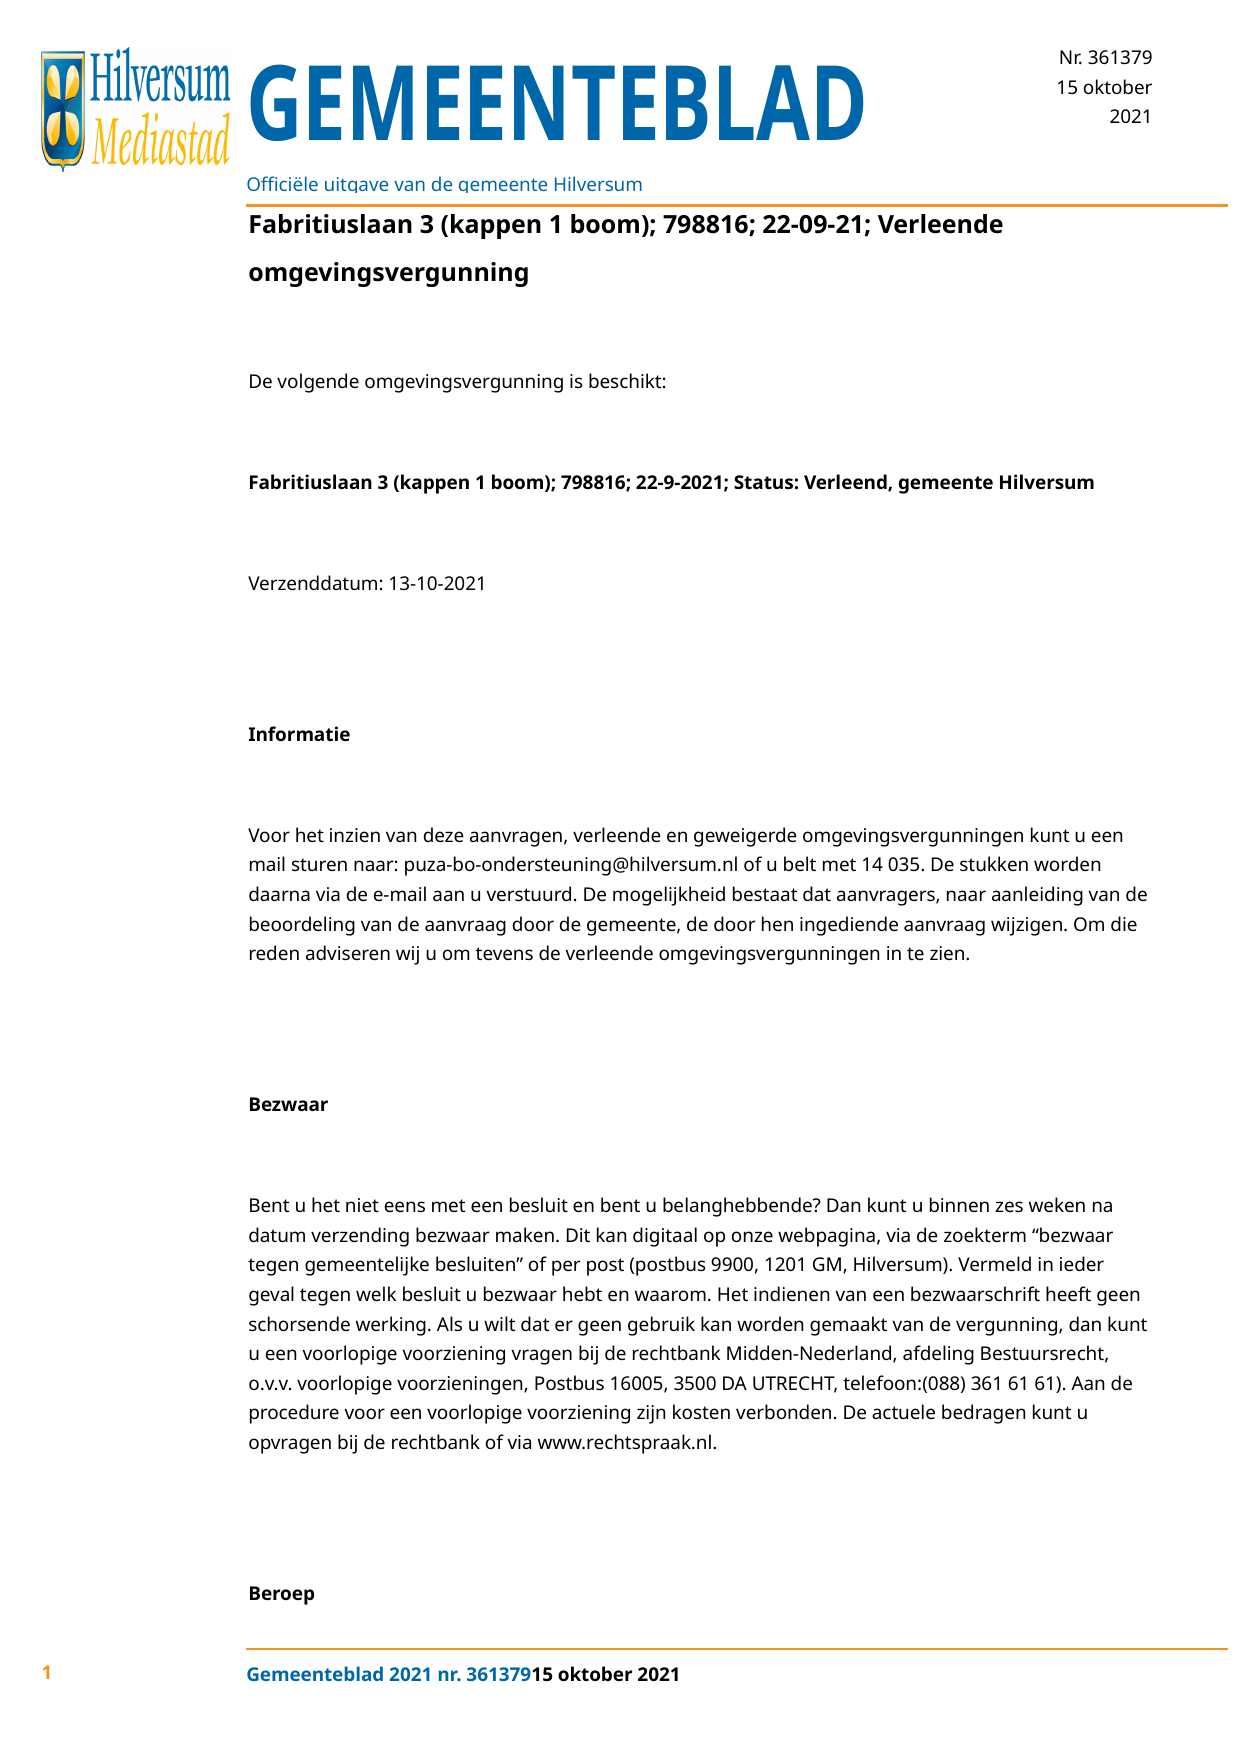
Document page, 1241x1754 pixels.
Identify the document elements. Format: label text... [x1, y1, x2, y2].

text Bent u het niet eens met een besluit en bent u belanghebbende? Dan kunt u binnen zes weken na datum verzending bezwaar maken. Dit kan digitaal op onze webpagina, via de zoekterm “bezwaar tegen gemeentelijke besluiten” of per post (postbus 9900, 1201 GM, Hilversum). Vermeld in ieder geval tegen welk besluit u bezwaar hebt en waarom. Het indienen van een bezwaarschrift heeft geen schorsende werking. Als u wilt dat er geen gebruik kan worden gemaakt van de vergunning, dan kunt u een voorlopige voorziening vragen bij de rechtbank Midden-Nederland, afdeling Bestuursrecht, o.v.v. voorlopige voorzieningen, Postbus 16005, 3500 DA UTRECHT, telefoon:(088) 361 61 61). Aan de procedure voor een voorlopige voorziening zijn kosten verbonden. De actuele bedragen kunt u opvragen bij de rechtbank of via www.rechtspraak.nl. [248, 1192, 1152, 1455]
text Voor het inzien van deze aanvragen, verleende en geweigerde omgevingsvergunningen kunt u een mail sturen naar: puza-bo-ondersteuning@hilversum.nl of u belt met 14 035. De stukken worden daarna via de e-mail aan u verstuurd. De mogelijkheid bestaat dat aanvragers, naar aanleiding van de beoordeling van de aanvraag door de gemeente, de door hen ingediende aanvraag wijzigen. Om die reden adviseren wij u om tevens de verleende omgevingsvergunningen in te zien. [248, 822, 1152, 966]
text Bezwaar [248, 1092, 1152, 1117]
text Fabritiuslaan 3 (kappen 1 boom); 798816; 22-09-21; Verleende omgevingsvergunning [248, 207, 1152, 288]
text Informatie [248, 721, 1152, 747]
text Verzenddatum: 13-10-2021 [248, 570, 1152, 596]
text Beroep [248, 1580, 1152, 1606]
text Fabritiuslaan 3 (kappen 1 boom); 798816; 22-9-2021; Status: Verleend, gemeente Hilversum [248, 469, 1152, 495]
text De volgende omgevingsvergunning is beschikt: [248, 368, 1152, 394]
picture [41, 47, 231, 172]
